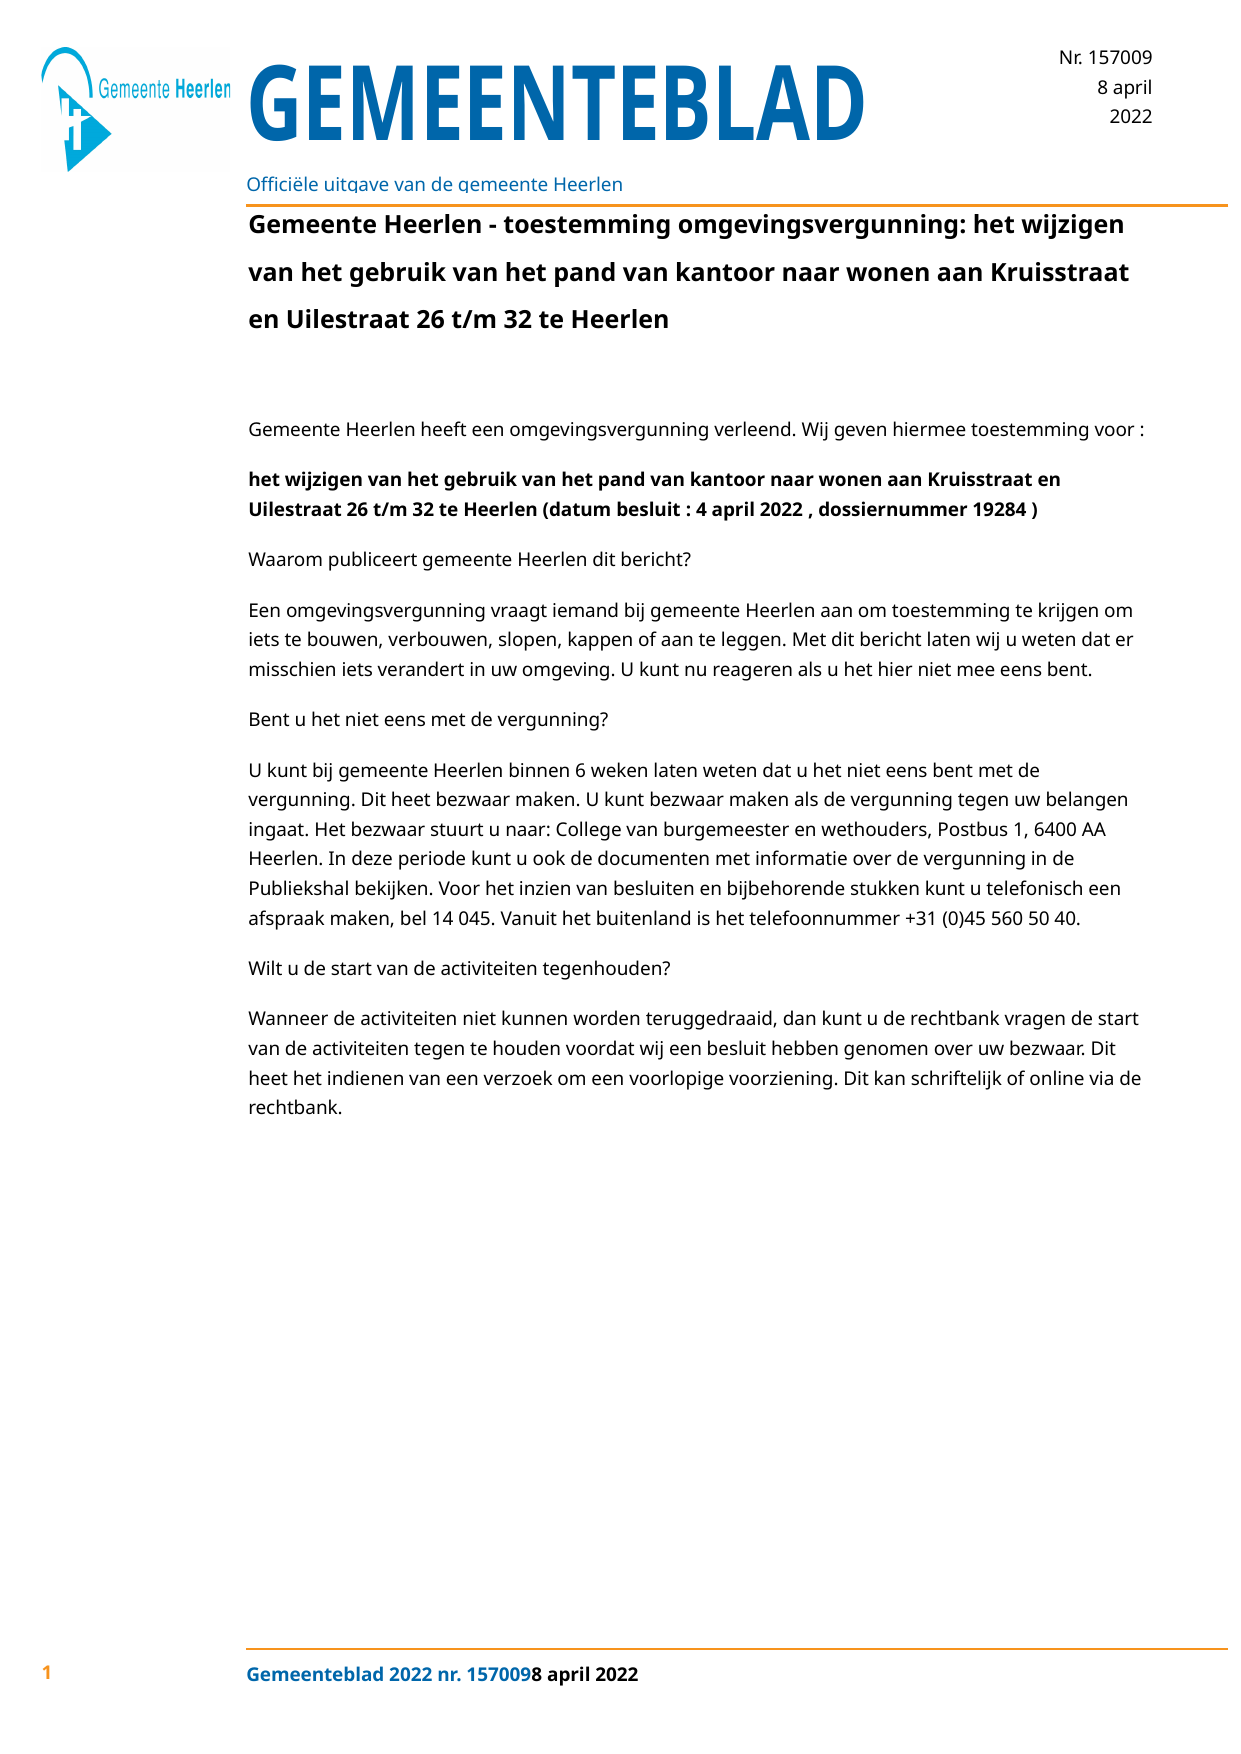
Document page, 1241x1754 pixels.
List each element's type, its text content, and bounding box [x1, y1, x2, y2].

text Wilt u de start van de activiteiten tegenhouden? [248, 955, 1152, 981]
picture [41, 47, 59, 70]
text Bent u het niet eens met de vergunning? [248, 706, 1152, 732]
text het wijzigen van het gebruik van het pand van kantoor naar wonen aan Kruisstraat en Uilestraat 26 t/m 32 te Heerlen (datum besluit : 4 april 2022 , dossiernummer 19284 ) [248, 466, 1152, 522]
text Gemeente Heerlen - toestemming omgevingsvergunning: het wijzigen van het gebruik van het pand van kantoor naar wonen aan Kruisstraat en Uilestraat 26 t/m 32 te Heerlen [248, 207, 1152, 336]
text U kunt bij gemeente Heerlen binnen 6 weken laten weten dat u het niet eens bent met de vergunning. Dit heet bezwaar maken. U kunt bezwaar maken als de vergunning tegen uw belangen ingaat. Het bezwaar stuurt u naar: College van burgemeester en wethouders, Postbus 1, 6400 AA Heerlen. In deze periode kunt u ook de documenten met informatie over de vergunning in de Publiekshal bekijken. Voor het inzien van besluiten en bijbehorende stukken kunt u telefonisch een afspraak maken, bel 14 045. Vanuit het buitenland is het telefoonnummer +31 (0)45 560 50 40. [248, 757, 1152, 930]
text Gemeente Heerlen heeft een omgevingsvergunning verleend. Wij geven hiermee toestemming voor : [248, 416, 1152, 442]
text Een omgevingsvergunning vraagt iemand bij gemeente Heerlen aan om toestemming te krijgen om iets te bouwen, verbouwen, slopen, kappen of aan te leggen. Met dit bericht laten wij u weten dat er misschien iets verandert in uw omgeving. U kunt nu reageren als u het hier niet mee eens bent. [248, 597, 1152, 682]
text Waarom publiceert gemeente Heerlen dit bericht? [248, 546, 1152, 572]
picture [41, 47, 231, 172]
text Wanneer de activiteiten niet kunnen worden teruggedraaid, dan kunt u de rechtbank vragen de start van de activiteiten tegen te houden voordat wij een besluit hebben genomen over uw bezwaar. Dit heet het indienen van een verzoek om een voorlopige voorziening. Dit kan schriftelijk of online via de rechtbank. [248, 1006, 1152, 1120]
